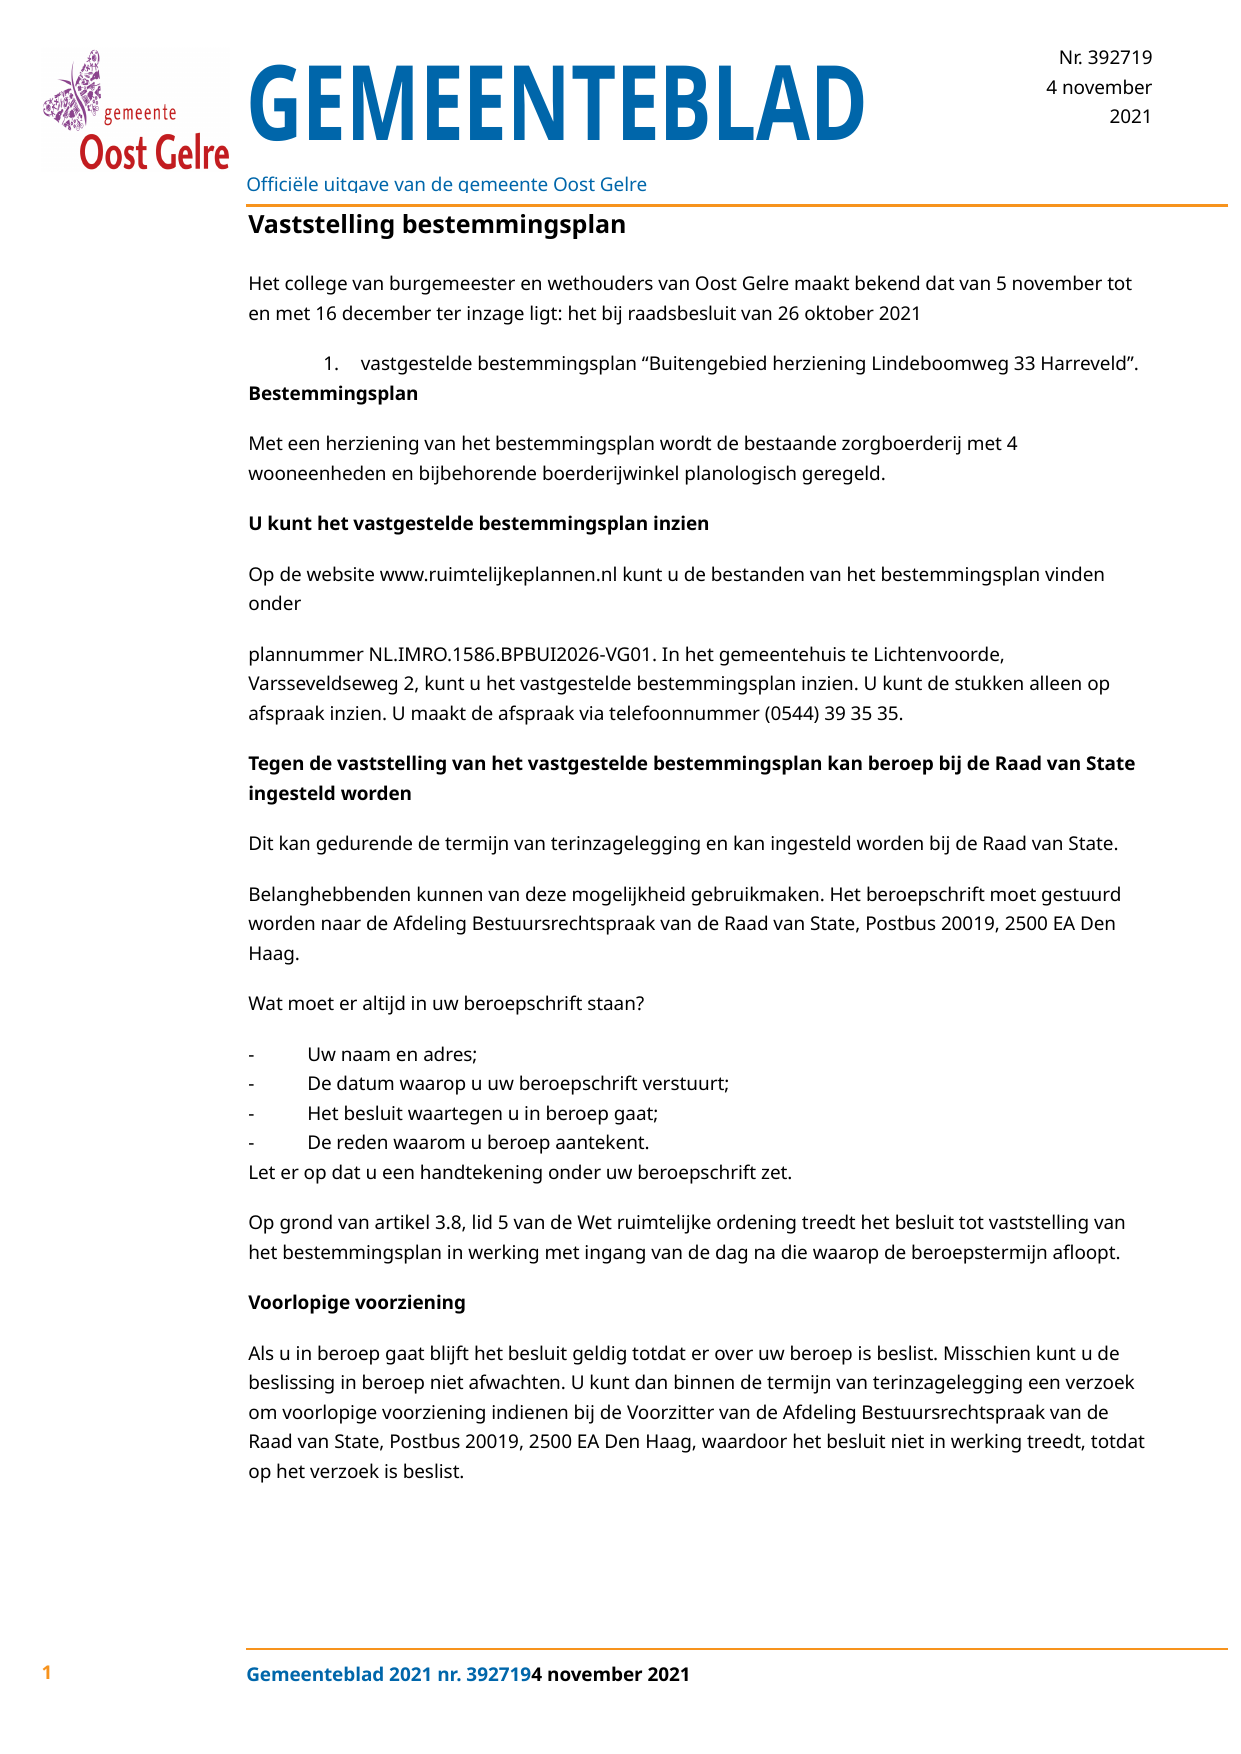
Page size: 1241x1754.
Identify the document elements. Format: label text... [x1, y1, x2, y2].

picture [41, 47, 231, 172]
text plannummer NL.IMRO.1586.BPBUI2026-VG01. In het gemeentehuis te Lichtenvoorde, Varsseveldseweg 2, kunt u het vastgestelde bestemmingsplan inzien. U kunt de stukken alleen op afspraak inzien. U maakt de afspraak via telefoonnummer (0544) 39 35 35. [248, 641, 1152, 726]
text Het college van burgemeester en wethouders van Oost Gelre maakt bekend dat van 5 november tot en met 16 december ter inzage ligt: het bij raadsbesluit van 26 oktober 2021 [248, 270, 1152, 326]
list Uw naam en adres; [248, 1041, 1152, 1066]
list De reden waarom u beroep aantekent. [248, 1129, 1152, 1155]
list De datum waarop u uw beroepschrift verstuurt; [248, 1070, 1152, 1096]
text Op grond van artikel 3.8, lid 5 van de Wet ruimtelijke ordening treedt het besluit tot vaststelling van het bestemmingsplan in werking met ingang van de dag na die waarop de beroepstermijn afloopt. [248, 1209, 1152, 1265]
text Voorlopige voorziening [248, 1289, 1152, 1315]
text Tegen de vaststelling van het vastgestelde bestemmingsplan kan beroep bij de Raad van State ingesteld worden [248, 750, 1152, 806]
text Let er op dat u een handtekening onder uw beroepschrift zet. [248, 1159, 1152, 1185]
list vastgestelde bestemmingsplan “Buitengebied herziening Lindeboomweg 33 Harreveld”. [323, 350, 1152, 376]
text Op de website www.ruimtelijkeplannen.nl kunt u de bestanden van het bestemmingsplan vinden onder [248, 561, 1152, 616]
text Bestemmingsplan [248, 380, 1152, 406]
text Dit kan gedurende de termijn van terinzagelegging en kan ingesteld worden bij de Raad van State. [248, 830, 1152, 856]
text Met een herziening van het bestemmingsplan wordt de bestaande zorgboerderij met 4 wooneenheden en bijbehorende boerderijwinkel planologisch geregeld. [248, 430, 1152, 486]
text Vaststelling bestemmingsplan [248, 207, 1152, 241]
list Het besluit waartegen u in beroep gaat; [248, 1100, 1152, 1126]
text Wat moet er altijd in uw beroepschrift staan? [248, 990, 1152, 1016]
text U kunt het vastgestelde bestemmingsplan inzien [248, 510, 1152, 536]
text Belanghebbenden kunnen van deze mogelijkheid gebruikmaken. Het beroepschrift moet gestuurd worden naar de Afdeling Bestuursrechtspraak van de Raad van State, Postbus 20019, 2500 EA Den Haag. [248, 881, 1152, 966]
text Als u in beroep gaat blijft het besluit geldig totdat er over uw beroep is beslist. Misschien kunt u de beslissing in beroep niet afwachten. U kunt dan binnen de termijn van terinzagelegging een verzoek om voorlopige voorziening indienen bij de Voorzitter van de Afdeling Bestuursrechtspraak van de Raad van State, Postbus 20019, 2500 EA Den Haag, waardoor het besluit niet in werking treedt, totdat op het verzoek is beslist. [248, 1340, 1152, 1484]
